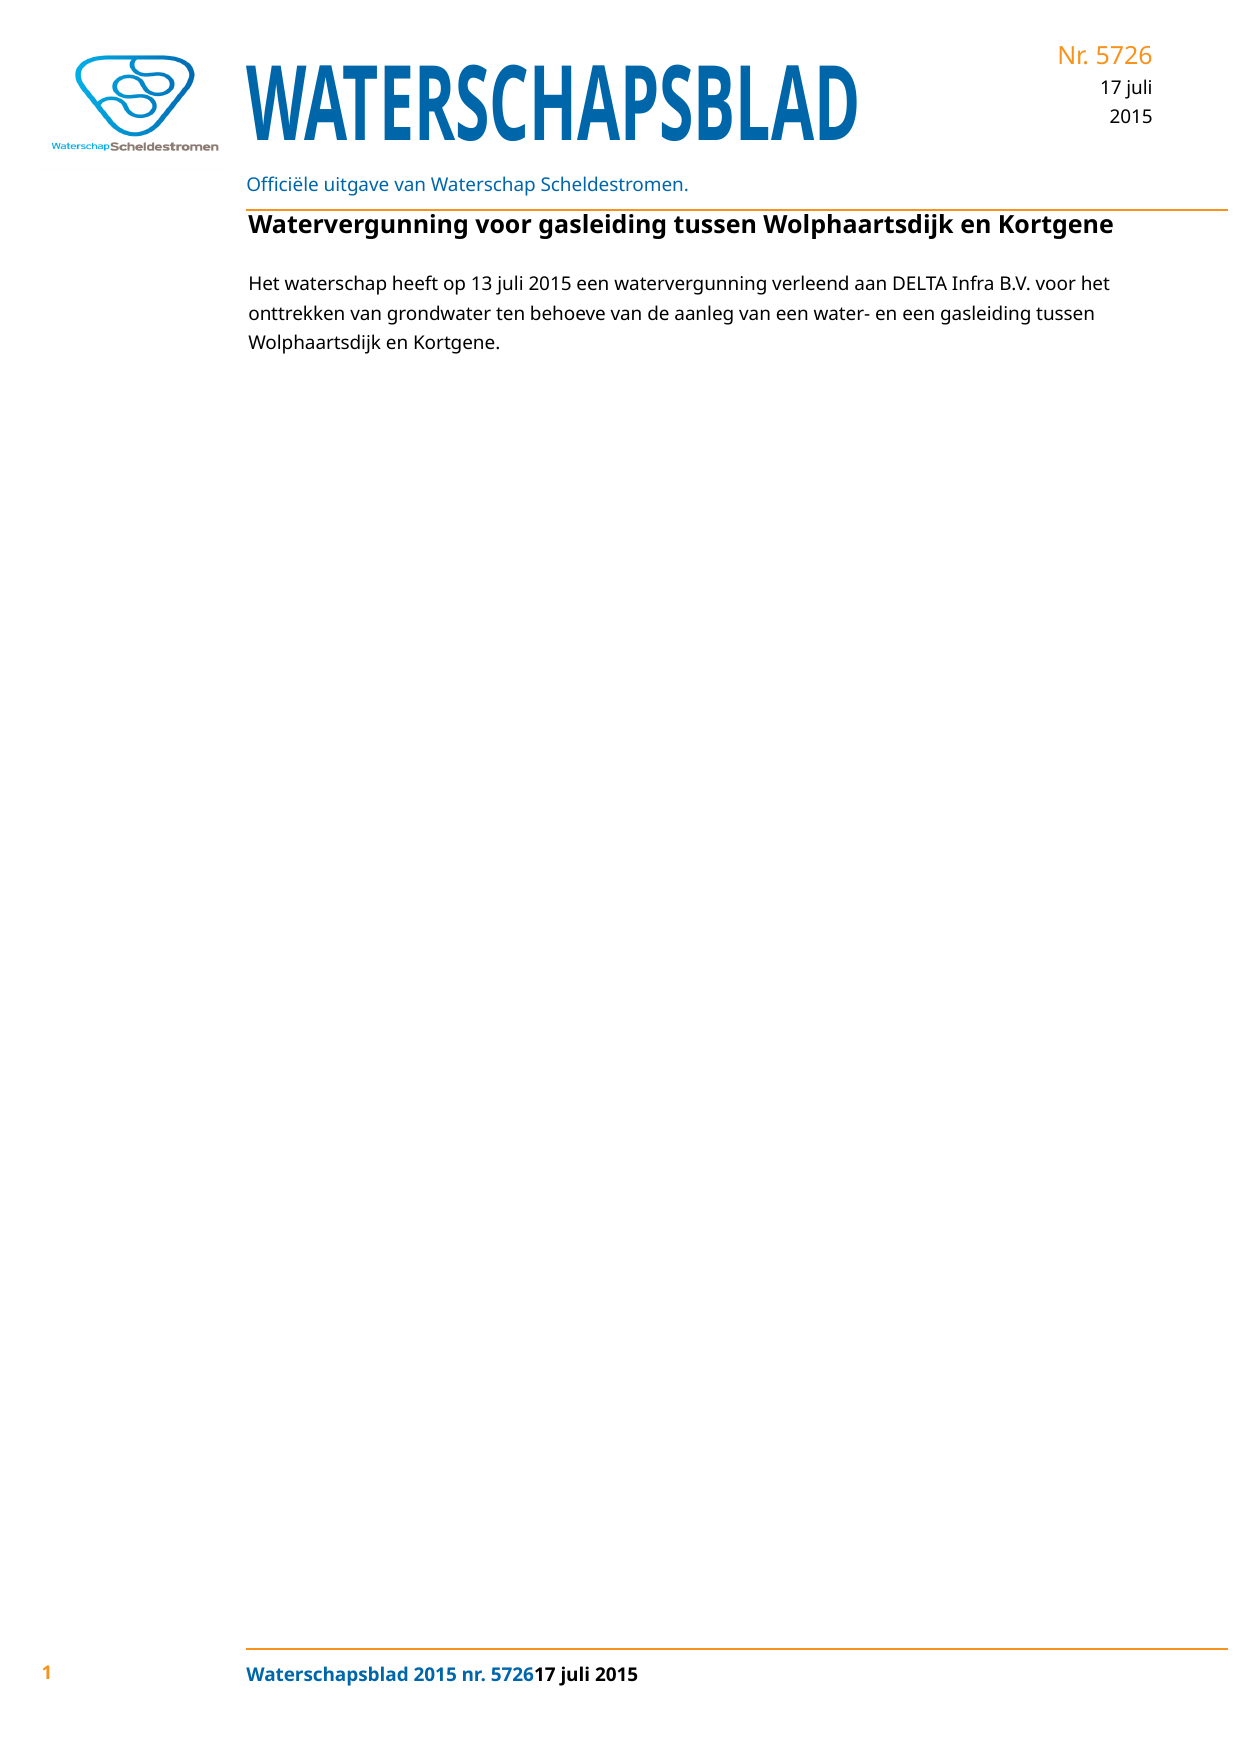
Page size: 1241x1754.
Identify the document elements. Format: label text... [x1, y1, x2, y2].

text Watervergunning voor gasleiding tussen Wolphaartsdijk en Kortgene [248, 211, 1152, 241]
text Het waterschap heeft op 13 juli 2015 een watervergunning verleend aan DELTA Infra B.V. voor het onttrekken van grondwater ten behoeve van de aanleg van een water- en een gasleiding tussen Wolphaartsdijk en Kortgene. [248, 270, 1152, 355]
picture [41, 47, 231, 172]
